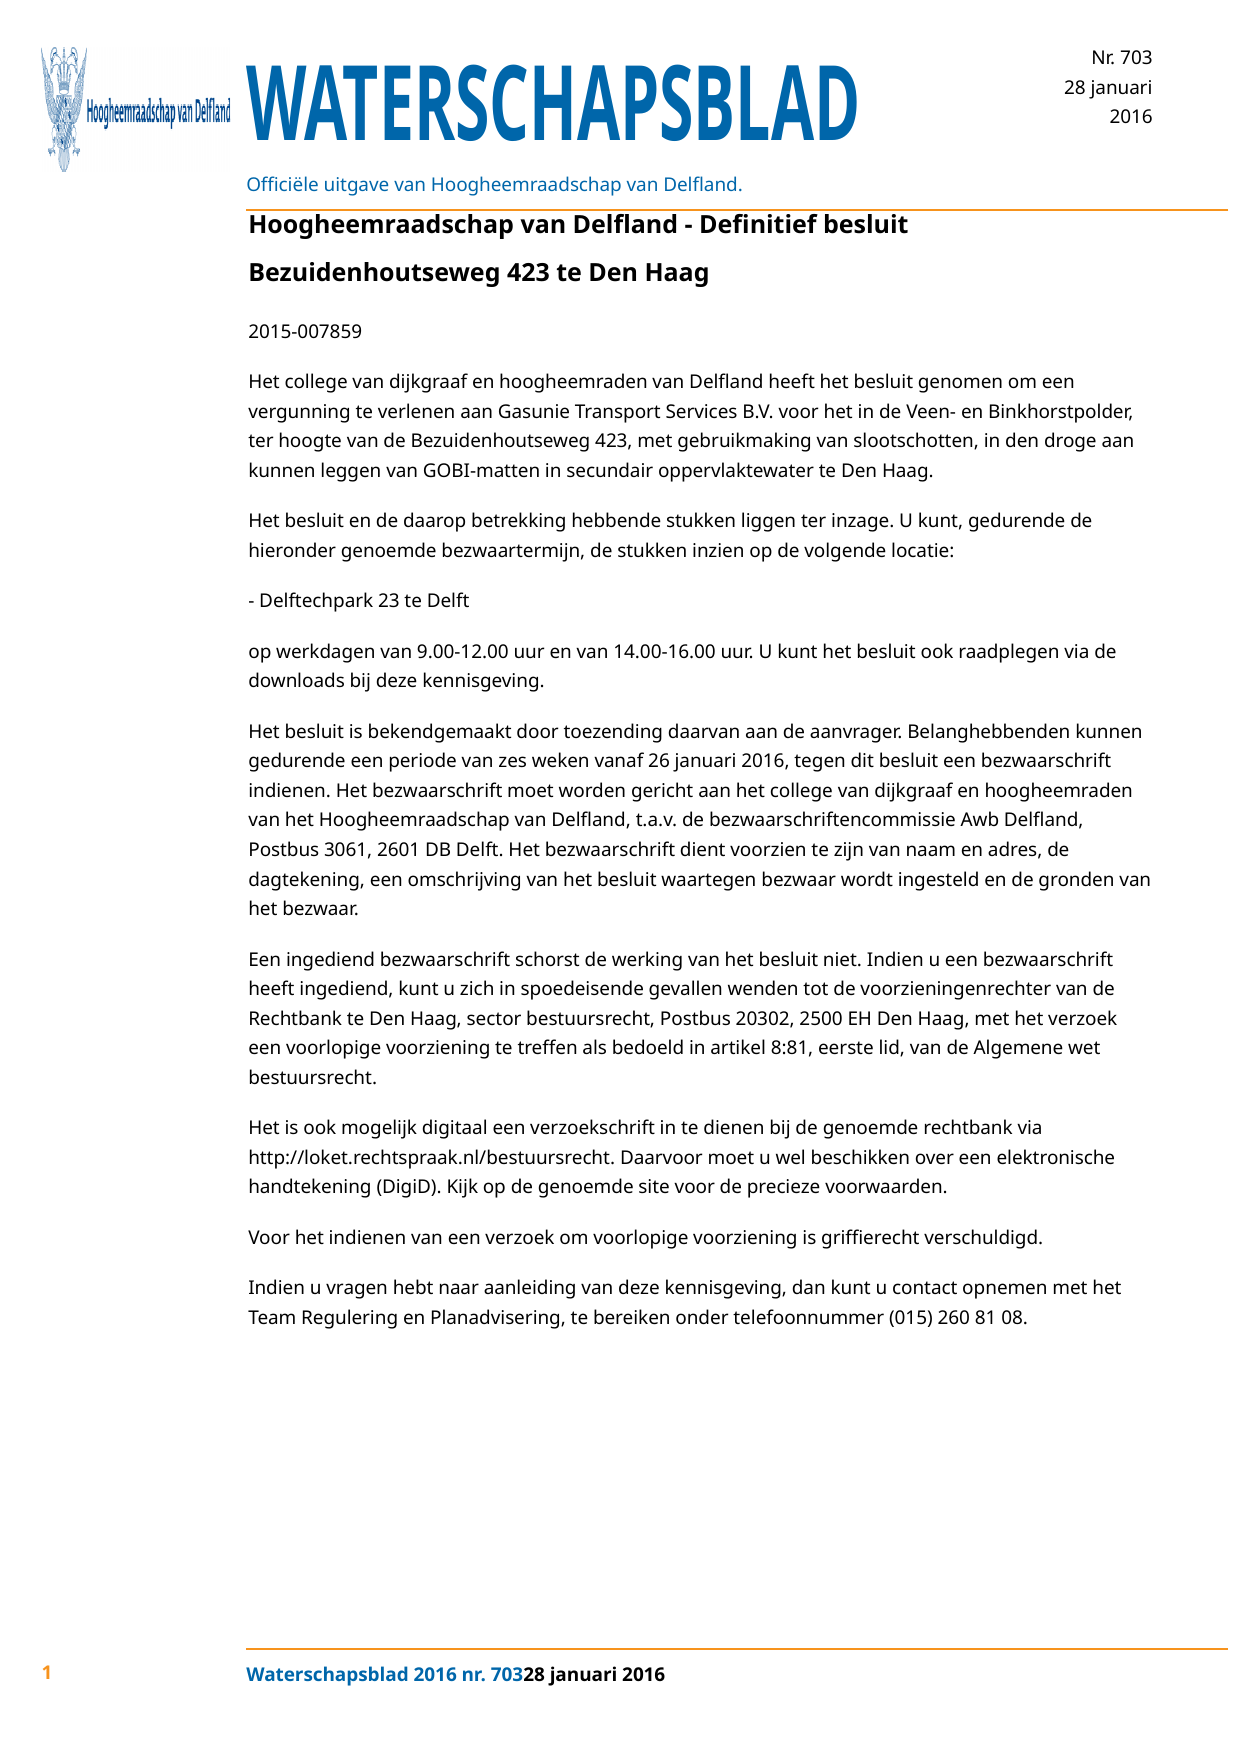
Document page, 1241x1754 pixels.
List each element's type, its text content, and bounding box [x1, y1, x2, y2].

text Voor het indienen van een verzoek om voorlopige voorziening is griffierecht verschuldigd. [248, 1224, 1152, 1250]
text Het is ook mogelijk digitaal een verzoekschrift in te dienen bij de genoemde rechtbank via http://loket.rechtspraak.nl/bestuursrecht. Daarvoor moet u wel beschikken over een elektronische handtekening (DigiD). Kijk op de genoemde site voor de precieze voorwaarden. [248, 1114, 1152, 1199]
text Indien u vragen hebt naar aanleiding van deze kennisgeving, dan kunt u contact opnemen met het Team Regulering en Planadvisering, te bereiken onder telefoonnummer (015) 260 81 08. [248, 1274, 1152, 1330]
text - Delftechpark 23 te Delft [248, 587, 1152, 613]
text op werkdagen van 9.00-12.00 uur en van 14.00-16.00 uur. U kunt het besluit ook raadplegen via de downloads bij deze kennisgeving. [248, 638, 1152, 693]
picture [41, 47, 231, 172]
text Het besluit is bekendgemaakt door toezending daarvan aan de aanvrager. Belanghebbenden kunnen gedurende een periode van zes weken vanaf 26 januari 2016, tegen dit besluit een bezwaarschrift indienen. Het bezwaarschrift moet worden gericht aan het college van dijkgraaf en hoogheemraden van het Hoogheemraadschap van Delfland, t.a.v. de bezwaarschriftencommissie Awb Delfland, Postbus 3061, 2601 DB Delft. Het bezwaarschrift dient voorzien te zijn van naam en adres, de dagtekening, een omschrijving van het besluit waartegen bezwaar wordt ingesteld en de gronden van het bezwaar. [248, 718, 1152, 921]
text Het besluit en de daarop betrekking hebbende stukken liggen ter inzage. U kunt, gedurende de hieronder genoemde bezwaartermijn, de stukken inzien op de volgende locatie: [248, 507, 1152, 563]
text Het college van dijkgraaf en hoogheemraden van Delfland heeft het besluit genomen om een vergunning te verlenen aan Gasunie Transport Services B.V. voor het in de Veen- en Binkhorstpolder, ter hoogte van de Bezuidenhoutseweg 423, met gebruikmaking van slootschotten, in den droge aan kunnen leggen van GOBI-matten in secundair oppervlaktewater te Den Haag. [248, 368, 1152, 483]
text Hoogheemraadschap van Delfland - Definitief besluit Bezuidenhoutseweg 423 te Den Haag [248, 211, 1152, 288]
text 2015-007859 [248, 318, 1152, 344]
text Een ingediend bezwaarschrift schorst de werking van het besluit niet. Indien u een bezwaarschrift heeft ingediend, kunt u zich in spoedeisende gevallen wenden tot de voorzieningenrechter van de Rechtbank te Den Haag, sector bestuursrecht, Postbus 20302, 2500 EH Den Haag, met het verzoek een voorlopige voorziening te treffen als bedoeld in artikel 8:81, eerste lid, van de Algemene wet bestuursrecht. [248, 946, 1152, 1090]
